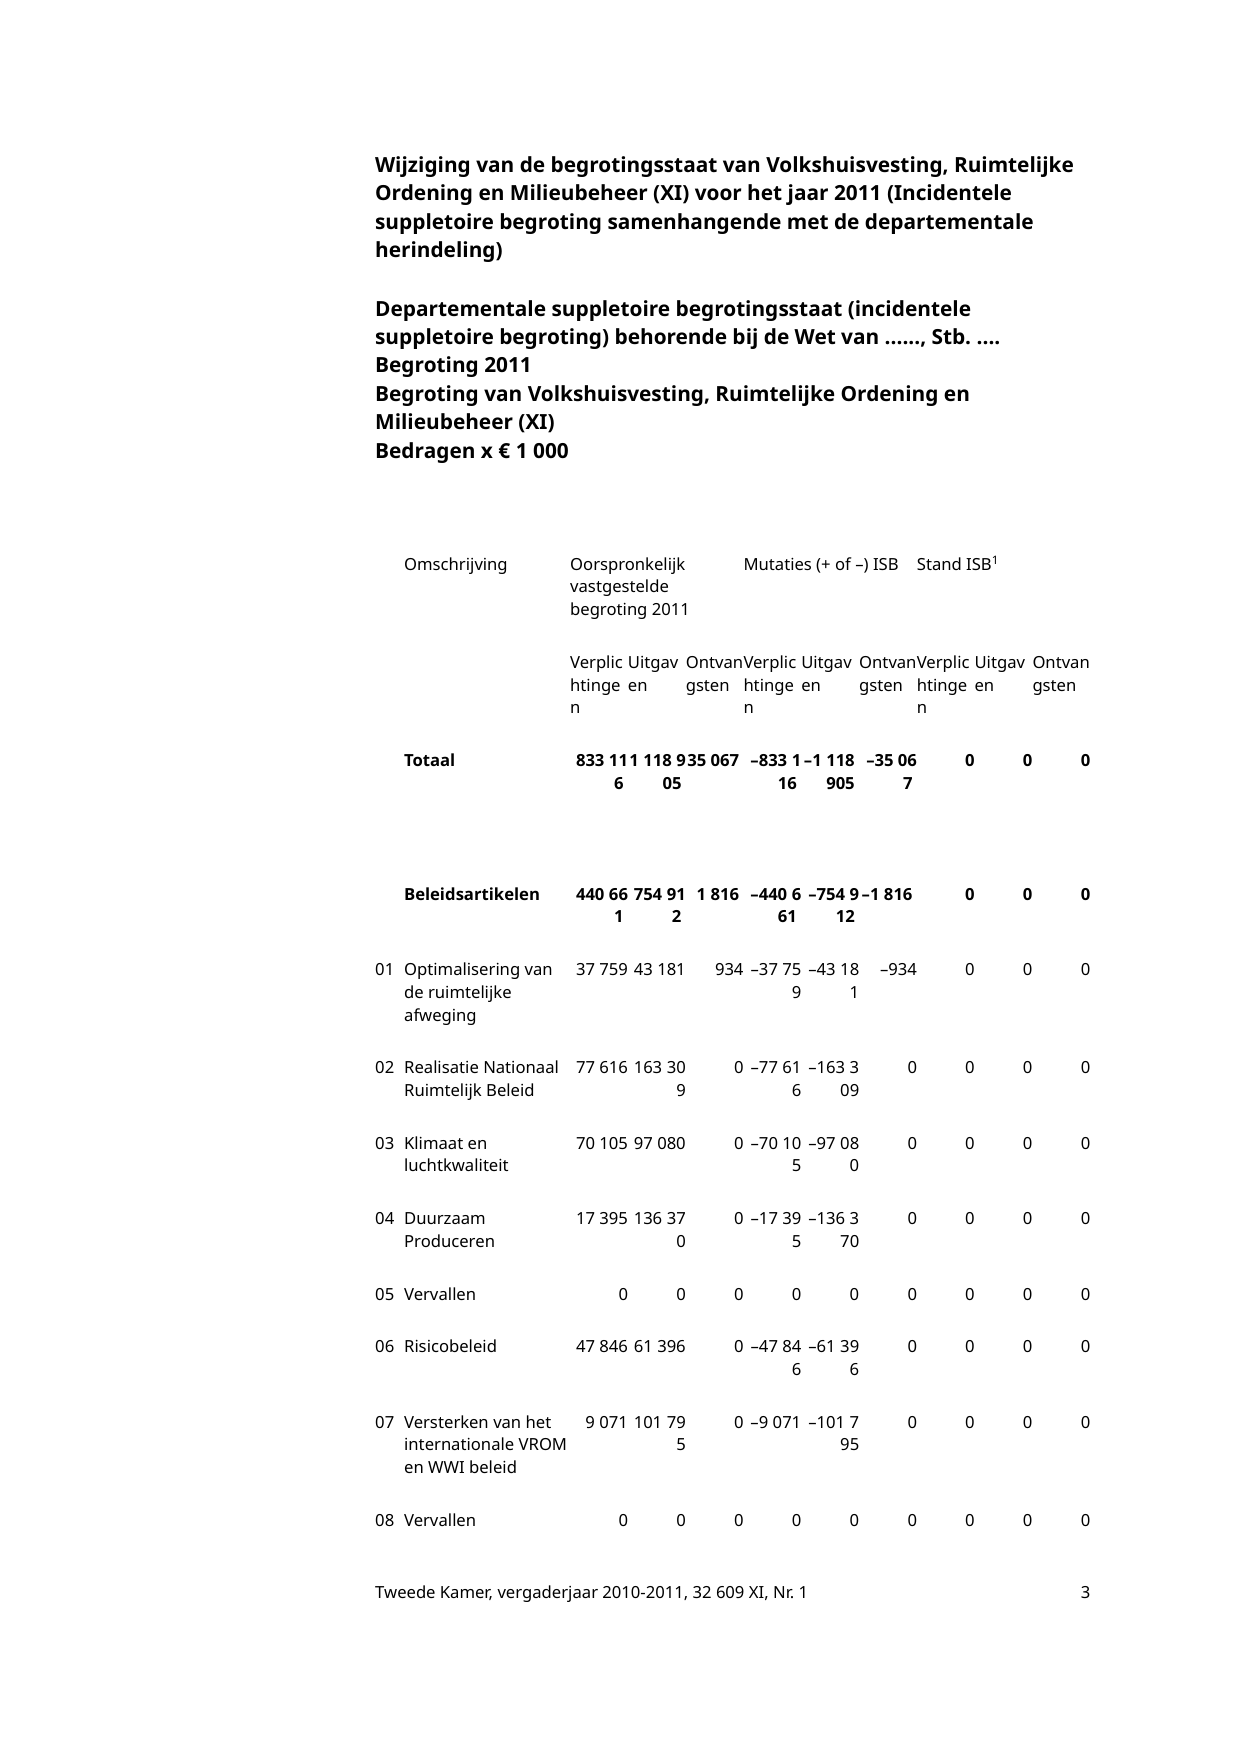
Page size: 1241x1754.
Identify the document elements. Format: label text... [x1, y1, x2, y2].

table_cell –37 759 [743, 958, 801, 1056]
table_cell 0 [743, 1282, 801, 1335]
table_cell 37 759 [570, 958, 628, 1056]
table_cell –43 181 [801, 958, 859, 1056]
table_cell –9 071 [743, 1410, 801, 1508]
table_cell [375, 824, 404, 882]
table_cell 934 [686, 958, 743, 1056]
table_cell 0 [1032, 1207, 1090, 1282]
table_cell Optimalisering van de ruimtelijke afweging [404, 958, 570, 1056]
table_cell Ontvangsten [686, 650, 743, 748]
table_cell 35 067 [686, 749, 743, 824]
table_cell Uitgaven [801, 650, 859, 748]
table_cell 0 [1032, 1410, 1090, 1508]
table_cell –754 912 [801, 883, 859, 958]
text Begroting 2011 [375, 351, 1090, 379]
table_cell 0 [1032, 958, 1090, 1056]
table_cell 0 [628, 1282, 686, 1335]
table_cell 0 [1032, 1335, 1090, 1410]
table_cell 1 816 [686, 883, 743, 958]
table_cell 0 [570, 1282, 628, 1335]
table_cell 0 [1032, 883, 1090, 958]
table_cell –47 846 [743, 1335, 801, 1410]
table_cell 07 [375, 1410, 404, 1508]
table_cell 754 912 [628, 883, 686, 958]
table_cell 101 795 [628, 1410, 686, 1508]
table_cell 0 [1032, 1056, 1090, 1131]
table_cell 0 [917, 883, 974, 958]
text Bedragen x € 1 000 [375, 436, 1090, 464]
table_cell –97 080 [801, 1131, 859, 1207]
table_cell 0 [859, 1335, 917, 1410]
table_cell Verplichtingen [917, 650, 974, 748]
table_cell Uitgaven [628, 650, 686, 748]
table_cell 0 [743, 1509, 801, 1561]
table_cell 0 [801, 1282, 859, 1335]
table_header Omschrijving [404, 552, 570, 650]
table_cell –833 116 [743, 749, 801, 824]
text Wijziging van de begrotingsstaat van Volkshuisvesting, Ruimtelijke Ordening en Milieubeheer (XI) voor het jaar 2011 (Incidentele suppletoire begroting samenhangende met de departementale herindeling) [375, 150, 1090, 264]
table_cell –934 [859, 958, 917, 1056]
table_cell 0 [859, 1410, 917, 1508]
table_cell 0 [686, 1131, 743, 1207]
table_cell –163 309 [801, 1056, 859, 1131]
table_cell 0 [801, 1509, 859, 1561]
table_cell 0 [686, 1282, 743, 1335]
table_cell Ontvangsten [1032, 650, 1090, 748]
table_cell 0 [917, 1056, 974, 1131]
table_cell Totaal [404, 749, 570, 824]
table_cell [859, 824, 917, 882]
table_cell 0 [917, 1131, 974, 1207]
table_cell –1 118 905 [801, 749, 859, 824]
table_cell [686, 824, 743, 882]
table_cell 08 [375, 1509, 404, 1561]
table_cell 77 616 [570, 1056, 628, 1131]
table_cell Klimaat en luchtkwaliteit [404, 1131, 570, 1207]
table_cell Ontvangsten [859, 650, 917, 748]
table_cell 04 [375, 1207, 404, 1282]
table_header Oorspronkelijk vastgestelde begroting 2011 [570, 552, 743, 650]
table_cell 0 [917, 1282, 974, 1335]
table_cell Verplichtingen [570, 650, 628, 748]
table_cell 0 [974, 1410, 1032, 1508]
table_cell 0 [686, 1335, 743, 1410]
table_cell 0 [917, 1335, 974, 1410]
table_cell 0 [917, 749, 974, 824]
table_cell 70 105 [570, 1131, 628, 1207]
table_cell 0 [974, 1207, 1032, 1282]
table_cell [404, 824, 570, 882]
table_cell 0 [859, 1207, 917, 1282]
text Departementale suppletoire begrotingsstaat (incidentele suppletoire begroting) behorende bij de Wet van ......, Stb. .... [375, 294, 1090, 351]
table_cell Vervallen [404, 1509, 570, 1561]
table_cell [375, 749, 404, 824]
table_cell Beleidsartikelen [404, 883, 570, 958]
table_cell [375, 650, 404, 748]
table_cell 0 [974, 958, 1032, 1056]
table_header Stand ISB1 [917, 552, 1090, 650]
table_cell –70 105 [743, 1131, 801, 1207]
table_cell 47 846 [570, 1335, 628, 1410]
table_cell 0 [974, 883, 1032, 958]
table_cell [801, 824, 859, 882]
table_cell 0 [570, 1509, 628, 1561]
table_cell 17 395 [570, 1207, 628, 1282]
table_cell –61 396 [801, 1335, 859, 1410]
table_cell 0 [859, 1282, 917, 1335]
table_cell 97 080 [628, 1131, 686, 1207]
table_cell 0 [686, 1410, 743, 1508]
table_cell 43 181 [628, 958, 686, 1056]
table_cell 0 [1032, 1282, 1090, 1335]
table_cell 0 [917, 958, 974, 1056]
table_cell 0 [859, 1509, 917, 1561]
table_cell –101 795 [801, 1410, 859, 1508]
table_cell [404, 650, 570, 748]
table_header Mutaties (+ of –) ISB [743, 552, 917, 650]
table_cell 03 [375, 1131, 404, 1207]
table_cell Duurzaam Produceren [404, 1207, 570, 1282]
table_cell –1 816 [859, 883, 917, 958]
table_cell [917, 824, 974, 882]
table_cell 0 [917, 1509, 974, 1561]
table_cell 440 661 [570, 883, 628, 958]
table_cell –136 370 [801, 1207, 859, 1282]
table_cell 0 [686, 1056, 743, 1131]
table_cell 0 [1032, 749, 1090, 824]
table_cell 61 396 [628, 1335, 686, 1410]
table_cell Uitgaven [974, 650, 1032, 748]
table_cell –17 395 [743, 1207, 801, 1282]
table_cell 1 118 905 [628, 749, 686, 824]
table_cell 0 [974, 1282, 1032, 1335]
text Begroting van Volkshuisvesting, Ruimtelijke Ordening en Milieubeheer (XI) [375, 379, 1090, 436]
table_cell 0 [974, 1335, 1032, 1410]
table_cell 0 [859, 1131, 917, 1207]
table_cell Versterken van het internationale VROM en WWI beleid [404, 1410, 570, 1508]
table_cell Vervallen [404, 1282, 570, 1335]
table_cell [375, 883, 404, 958]
table_cell –35 067 [859, 749, 917, 824]
table_cell [628, 824, 686, 882]
table_cell 06 [375, 1335, 404, 1410]
table_cell 136 370 [628, 1207, 686, 1282]
table_cell 0 [917, 1207, 974, 1282]
table_cell [974, 824, 1032, 882]
table_cell 9 071 [570, 1410, 628, 1508]
table_cell Verplichtingen [743, 650, 801, 748]
table_cell 163 309 [628, 1056, 686, 1131]
table_cell 0 [974, 1509, 1032, 1561]
table_cell 0 [628, 1509, 686, 1561]
table_cell 0 [974, 1056, 1032, 1131]
table_cell –77 616 [743, 1056, 801, 1131]
table_cell Risicobeleid [404, 1335, 570, 1410]
table_cell 01 [375, 958, 404, 1056]
table_cell [743, 824, 801, 882]
table_cell 02 [375, 1056, 404, 1131]
table_cell [1032, 824, 1090, 882]
table_cell 05 [375, 1282, 404, 1335]
table_cell [570, 824, 628, 882]
table_cell 0 [686, 1509, 743, 1561]
table_cell 0 [686, 1207, 743, 1282]
table_cell 0 [1032, 1509, 1090, 1561]
table_cell –440 661 [743, 883, 801, 958]
table_cell 0 [859, 1056, 917, 1131]
table_cell 0 [974, 1131, 1032, 1207]
table_header [375, 552, 404, 650]
table_cell 0 [1032, 1131, 1090, 1207]
table_cell 833 116 [570, 749, 628, 824]
table_cell 0 [974, 749, 1032, 824]
table_cell Realisatie Nationaal Ruimtelijk Beleid [404, 1056, 570, 1131]
table_cell 0 [917, 1410, 974, 1508]
